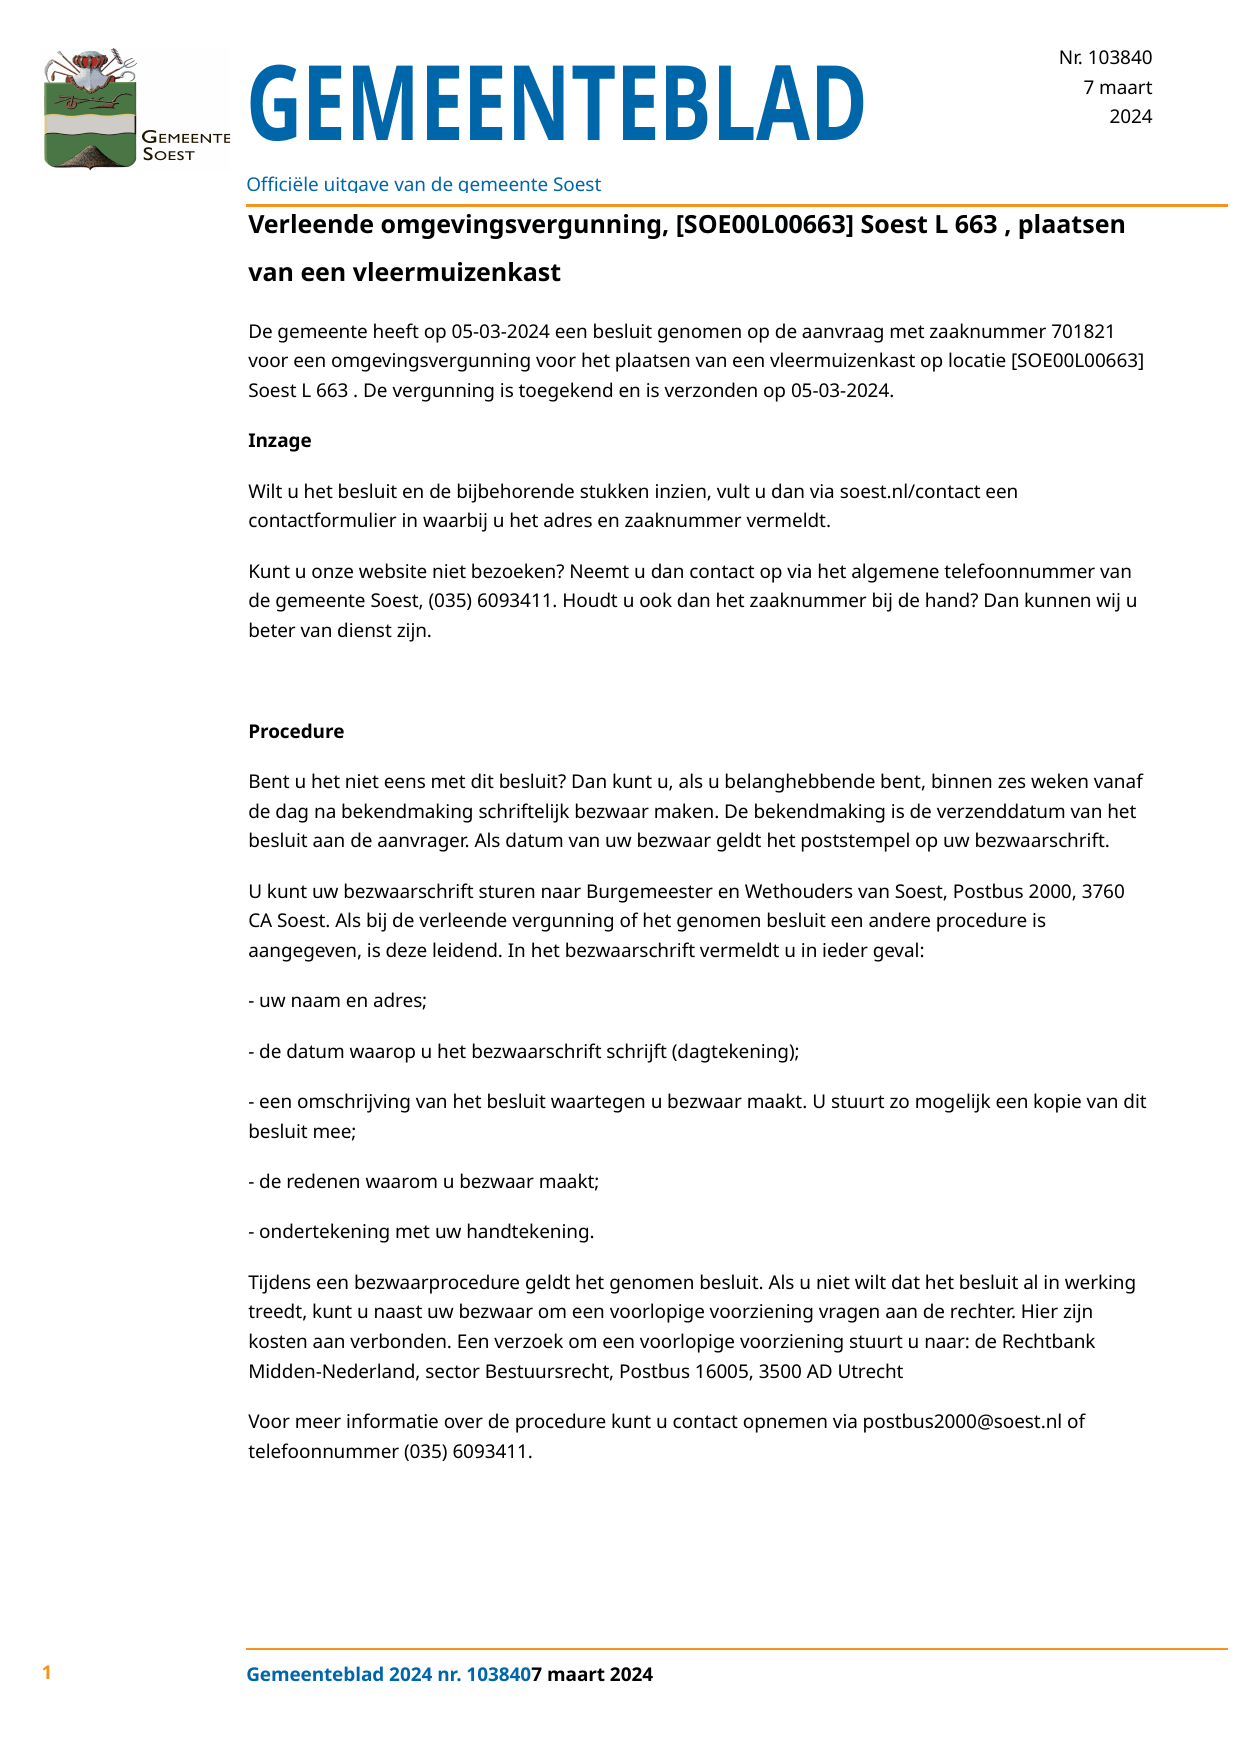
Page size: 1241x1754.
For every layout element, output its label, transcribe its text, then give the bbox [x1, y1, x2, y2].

text Tijdens een bezwaarprocedure geldt het genomen besluit. Als u niet wilt dat het besluit al in werking treedt, kunt u naast uw bezwaar om een voorlopige voorziening vragen aan de rechter. Hier zijn kosten aan verbonden. Een verzoek om een voorlopige voorziening stuurt u naar: de Rechtbank Midden-Nederland, sector Bestuursrecht, Postbus 16005, 3500 AD Utrecht [248, 1269, 1152, 1384]
text Inzage [248, 427, 1152, 453]
text U kunt uw bezwaarschrift sturen naar Burgemeester en Wethouders van Soest, Postbus 2000, 3760 CA Soest. Als bij de verleende vergunning of het genomen besluit een andere procedure is aangegeven, is deze leidend. In het bezwaarschrift vermeldt u in ieder geval: [248, 878, 1152, 963]
text Procedure [248, 718, 1152, 744]
text Bent u het niet eens met dit besluit? Dan kunt u, als u belanghebbende bent, binnen zes weken vanaf de dag na bekendmaking schriftelijk bezwaar maken. De bekendmaking is de verzenddatum van het besluit aan de aanvrager. Als datum van uw bezwaar geldt het poststempel op uw bezwaarschrift. [248, 768, 1152, 853]
text - de datum waarop u het bezwaarschrift schrijft (dagtekening); [248, 1038, 1152, 1064]
picture [41, 47, 231, 172]
text - ondertekening met uw handtekening. [248, 1219, 1152, 1244]
text Kunt u onze website niet bezoeken? Neemt u dan contact op via het algemene telefoonnummer van de gemeente Soest, (035) 6093411. Houdt u ook dan het zaaknummer bij de hand? Dan kunnen wij u beter van dienst zijn. [248, 558, 1152, 643]
text - een omschrijving van het besluit waartegen u bezwaar maakt. U stuurt zo mogelijk een kopie van dit besluit mee; [248, 1088, 1152, 1144]
text - de redenen waarom u bezwaar maakt; [248, 1168, 1152, 1194]
text Voor meer informatie over de procedure kunt u contact opnemen via postbus2000@soest.nl of telefoonnummer (035) 6093411. [248, 1408, 1152, 1464]
text De gemeente heeft op 05-03-2024 een besluit genomen op de aanvraag met zaaknummer 701821 voor een omgevingsvergunning voor het plaatsen van een vleermuizenkast op locatie [SOE00L00663] Soest L 663 . De vergunning is toegekend en is verzonden op 05-03-2024. [248, 318, 1152, 403]
text - uw naam en adres; [248, 987, 1152, 1013]
text Verleende omgevingsvergunning, [SOE00L00663] Soest L 663 , plaatsen van een vleermuizenkast [248, 207, 1152, 288]
text Wilt u het besluit en de bijbehorende stukken inzien, vult u dan via soest.nl/contact een contactformulier in waarbij u het adres en zaaknummer vermeldt. [248, 478, 1152, 533]
